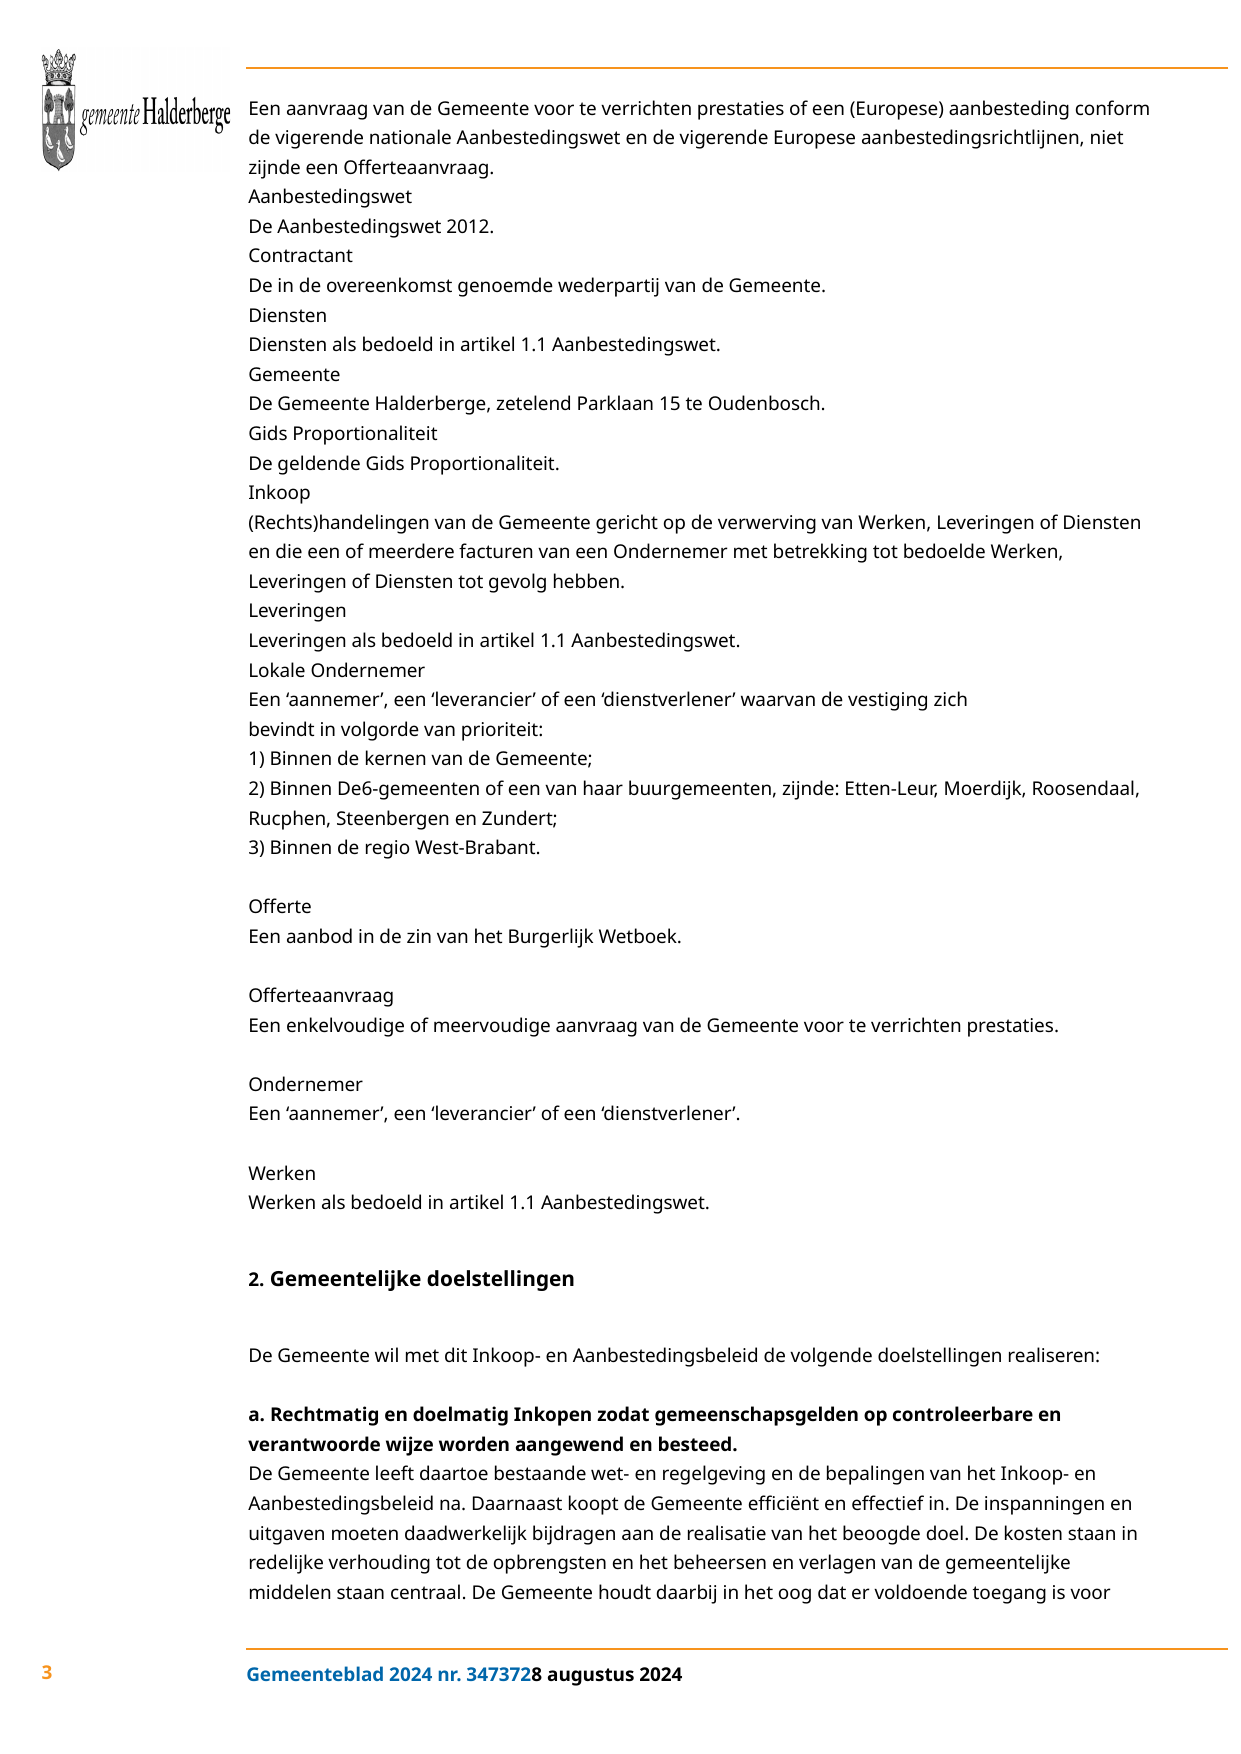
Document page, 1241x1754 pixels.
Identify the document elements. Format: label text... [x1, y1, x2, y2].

text Ondernemer [248, 1071, 1152, 1097]
text Werken als bedoeld in artikel 1.1 Aanbestedingswet. [248, 1189, 1152, 1215]
text Gids Proportionaliteit [248, 420, 1152, 446]
text Leveringen [248, 598, 1152, 623]
text Contractant [248, 243, 1152, 268]
text Een enkelvoudige of meervoudige aanvraag van de Gemeente voor te verrichten prestaties. [248, 1012, 1152, 1038]
text Lokale Ondernemer [248, 657, 1152, 683]
text Offerteaanvraag [248, 982, 1152, 1008]
text De Gemeente Halderberge, zetelend Parklaan 15 te Oudenbosch. [248, 391, 1152, 416]
text Gemeente [248, 361, 1152, 387]
text bevindt in volgorde van prioriteit: [248, 716, 1152, 742]
text De Gemeente wil met dit Inkoop- en Aanbestedingsbeleid de volgende doelstellingen realiseren: [248, 1342, 1152, 1368]
text Offerte [248, 893, 1152, 919]
text Een aanbod in de zin van het Burgerlijk Wetboek. [248, 923, 1152, 949]
text 1) Binnen de kernen van de Gemeente; [248, 746, 1152, 771]
text Leveringen als bedoeld in artikel 1.1 Aanbestedingswet. [248, 627, 1152, 653]
text De in de overeenkomst genoemde wederpartij van de Gemeente. [248, 272, 1152, 298]
text 3) Binnen de regio West-Brabant. [248, 834, 1152, 860]
text Een ‘aannemer’, een ‘leverancier’ of een ‘dienstverlener’. [248, 1101, 1152, 1126]
text Werken [248, 1160, 1152, 1186]
text Aanbestedingswet [248, 183, 1152, 209]
picture [41, 47, 231, 172]
text Diensten als bedoeld in artikel 1.1 Aanbestedingswet. [248, 331, 1152, 357]
text Diensten [248, 302, 1152, 328]
text De Gemeente leeft daartoe bestaande wet- en regelgeving en de bepalingen van het Inkoop- en Aanbestedingsbeleid na. Daarnaast koopt de Gemeente efficiënt en effectief in. De inspanningen en uitgaven moeten daadwerkelijk bijdragen aan de realisatie van het beoogde doel. De kosten staan in redelijke verhouding tot de opbrengsten en het beheersen en verlagen van de gemeentelijke middelen staan centraal. De Gemeente houdt daarbij in het oog dat er voldoende toegang is voor [248, 1461, 1152, 1605]
text Een aanvraag van de Gemeente voor te verrichten prestaties of een (Europese) aanbesteding conform de vigerende nationale Aanbestedingswet en de vigerende Europese aanbestedingsrichtlijnen, niet zijnde een Offerteaanvraag. [248, 95, 1152, 180]
text a. Rechtmatig en doelmatig Inkopen zodat gemeenschapsgelden op controleerbare en verantwoorde wijze worden aangewend en besteed. [248, 1401, 1152, 1457]
text 2) Binnen De6-gemeenten of een van haar buurgemeenten, zijnde: Etten-Leur, Moerdijk, Roosendaal, Rucphen, Steenbergen en Zundert; [248, 775, 1152, 831]
text 2. Gemeentelijke doelstellingen [248, 1264, 1152, 1293]
text Een ‘aannemer’, een ‘leverancier’ of een ‘dienstverlener’ waarvan de vestiging zich [248, 686, 1152, 712]
text De geldende Gids Proportionaliteit. [248, 450, 1152, 476]
text Inkoop [248, 479, 1152, 505]
text De Aanbestedingswet 2012. [248, 213, 1152, 239]
text (Rechts)handelingen van de Gemeente gericht op de verwerving van Werken, Leveringen of Diensten en die een of meerdere facturen van een Ondernemer met betrekking tot bedoelde Werken, Leveringen of Diensten tot gevolg hebben. [248, 509, 1152, 594]
